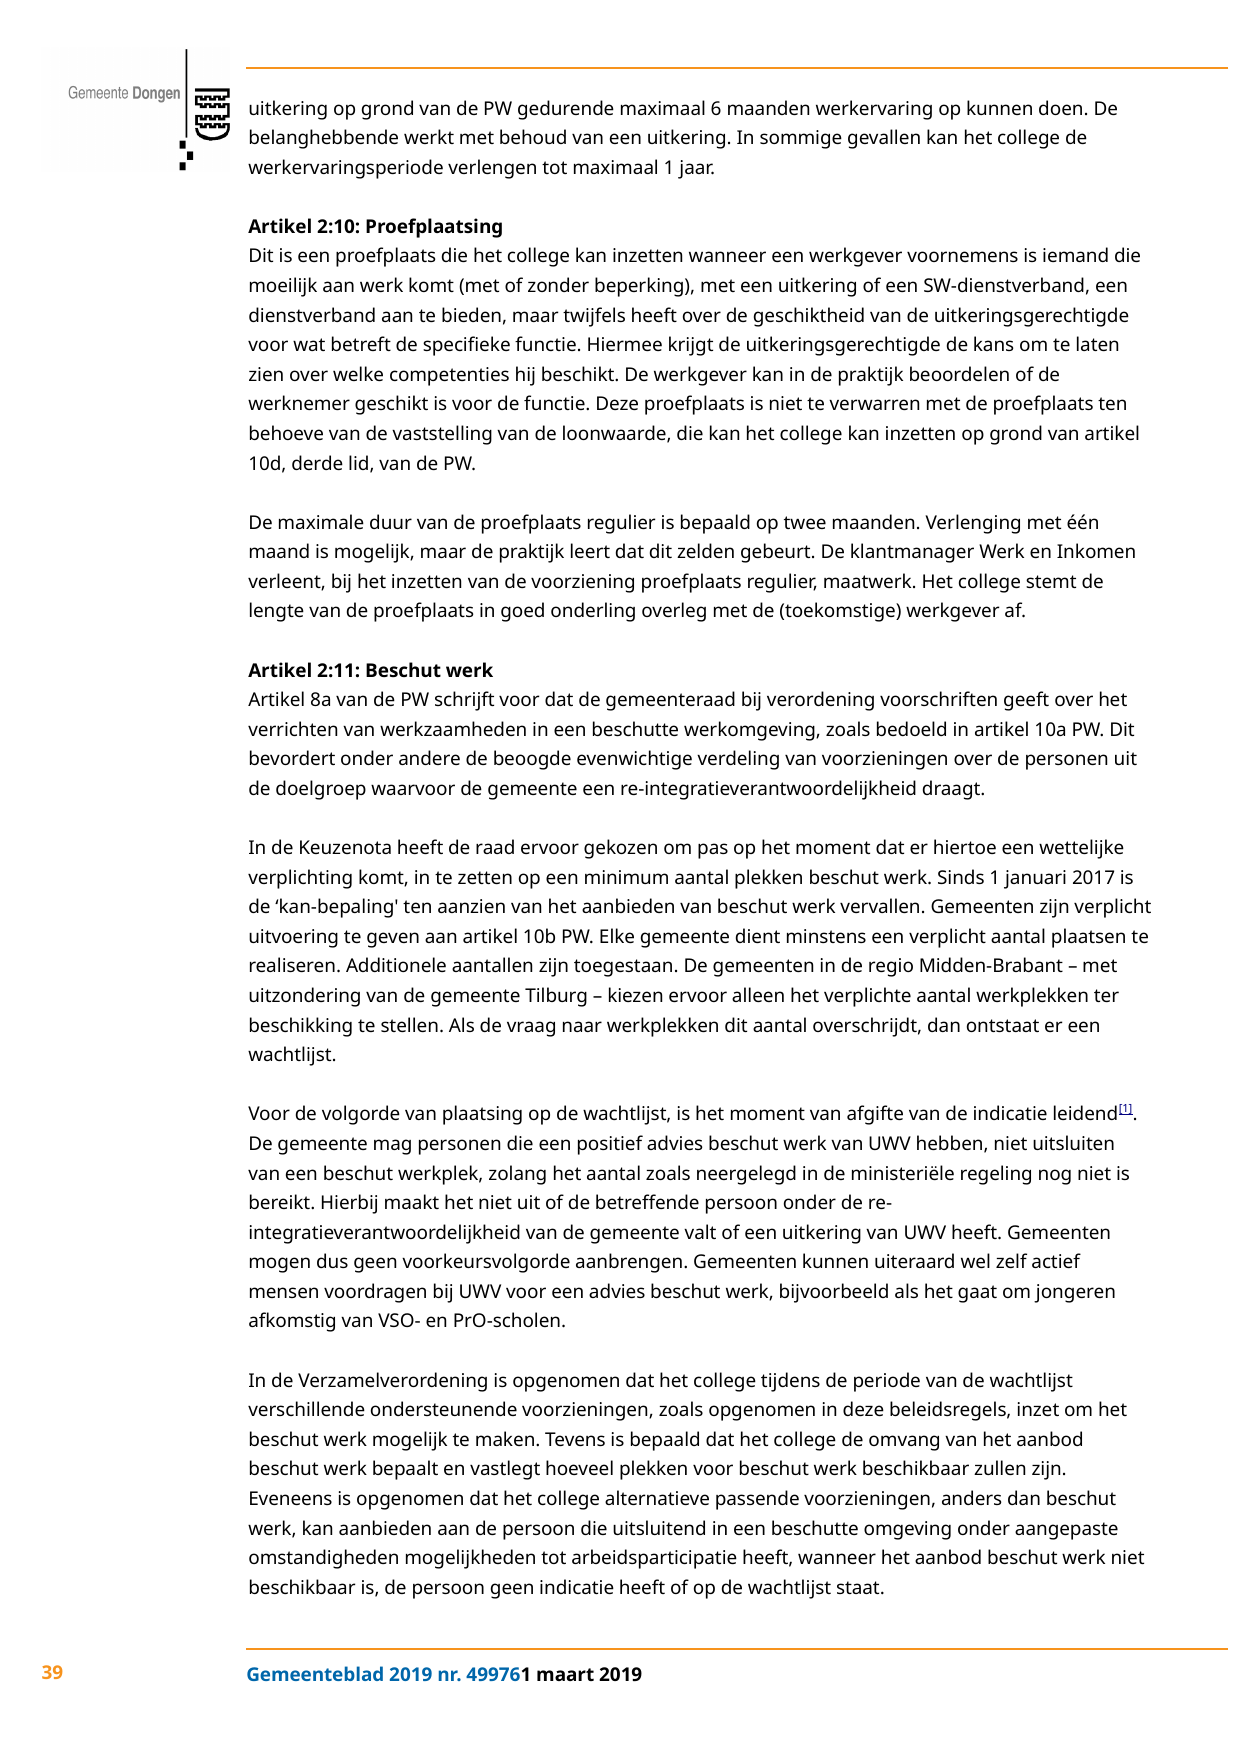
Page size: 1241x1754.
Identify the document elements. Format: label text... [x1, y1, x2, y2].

text Artikel 2:10: Proefplaatsing [248, 213, 1152, 239]
text In de Keuzenota heeft de raad ervoor gekozen om pas op het moment dat er hiertoe een wettelijke verplichting komt, in te zetten op een minimum aantal plekken beschut werk. Sinds 1 januari 2017 is de ‘kan-bepaling' ten aanzien van het aanbieden van beschut werk vervallen. Gemeenten zijn verplicht uitvoering te geven aan artikel 10b PW. Elke gemeente dient minstens een verplicht aantal plaatsen te realiseren. Additionele aantallen zijn toegestaan. De gemeenten in de regio Midden-Brabant – met uitzondering van de gemeente Tilburg – kiezen ervoor alleen het verplichte aantal werkplekken ter beschikking te stellen. Als de vraag naar werkplekken dit aantal overschrijdt, dan ontstaat er een wachtlijst. [248, 834, 1152, 1067]
text Voor de volgorde van plaatsing op de wachtlijst, is het moment van afgifte van de indicatie leidend[1]. De gemeente mag personen die een positief advies beschut werk van UWV hebben, niet uitsluiten van een beschut werkplek, zolang het aantal zoals neergelegd in de ministeriële regeling nog niet is bereikt. Hierbij maakt het niet uit of de betreffende persoon onder de re-integratieverantwoordelijkheid van de gemeente valt of een uitkering van UWV heeft. Gemeenten mogen dus geen voorkeursvolgorde aanbrengen. Gemeenten kunnen uiteraard wel zelf actief mensen voordragen bij UWV voor een advies beschut werk, bijvoorbeeld als het gaat om jongeren afkomstig van VSO- en PrO-scholen. [248, 1101, 1152, 1333]
text Artikel 8a van de PW schrijft voor dat de gemeenteraad bij verordening voorschriften geeft over het verrichten van werkzaamheden in een beschutte werkomgeving, zoals bedoeld in artikel 10a PW. Dit bevordert onder andere de beoogde evenwichtige verdeling van voorzieningen over de personen uit de doelgroep waarvoor de gemeente een re-integratieverantwoordelijkheid draagt. [248, 686, 1152, 801]
text De maximale duur van de proefplaats regulier is bepaald op twee maanden. Verlenging met één maand is mogelijk, maar de praktijk leert dat dit zelden gebeurt. De klantmanager Werk en Inkomen verleent, bij het inzetten van de voorziening proefplaats regulier, maatwerk. Het college stemt de lengte van de proefplaats in goed onderling overleg met de (toekomstige) werkgever af. [248, 509, 1152, 623]
text Artikel 2:11: Beschut werk [248, 657, 1152, 683]
text In de Verzamelverordening is opgenomen dat het college tijdens de periode van de wachtlijst verschillende ondersteunende voorzieningen, zoals opgenomen in deze beleidsregels, inzet om het beschut werk mogelijk te maken. Tevens is bepaald dat het college de omvang van het aanbod beschut werk bepaalt en vastlegt hoeveel plekken voor beschut werk beschikbaar zullen zijn. Eveneens is opgenomen dat het college alternatieve passende voorzieningen, anders dan beschut werk, kan aanbieden aan de persoon die uitsluitend in een beschutte omgeving onder aangepaste omstandigheden mogelijkheden tot arbeidsparticipatie heeft, wanneer het aanbod beschut werk niet beschikbaar is, de persoon geen indicatie heeft of op de wachtlijst staat. [248, 1367, 1152, 1600]
text uitkering op grond van de PW gedurende maximaal 6 maanden werkervaring op kunnen doen. De belanghebbende werkt met behoud van een uitkering. In sommige gevallen kan het college de werkervaringsperiode verlengen tot maximaal 1 jaar. [248, 95, 1152, 180]
text Dit is een proefplaats die het college kan inzetten wanneer een werkgever voornemens is iemand die moeilijk aan werk komt (met of zonder beperking), met een uitkering of een SW-dienstverband, een dienstverband aan te bieden, maar twijfels heeft over de geschiktheid van de uitkeringsgerechtigde voor wat betreft de specifieke functie. Hiermee krijgt de uitkeringsgerechtigde de kans om te laten zien over welke competenties hij beschikt. De werkgever kan in de praktijk beoordelen of de werknemer geschikt is voor de functie. Deze proefplaats is niet te verwarren met de proefplaats ten behoeve van de vaststelling van de loonwaarde, die kan het college kan inzetten op grond van artikel 10d, derde lid, van de PW. [248, 243, 1152, 476]
picture [41, 47, 231, 172]
